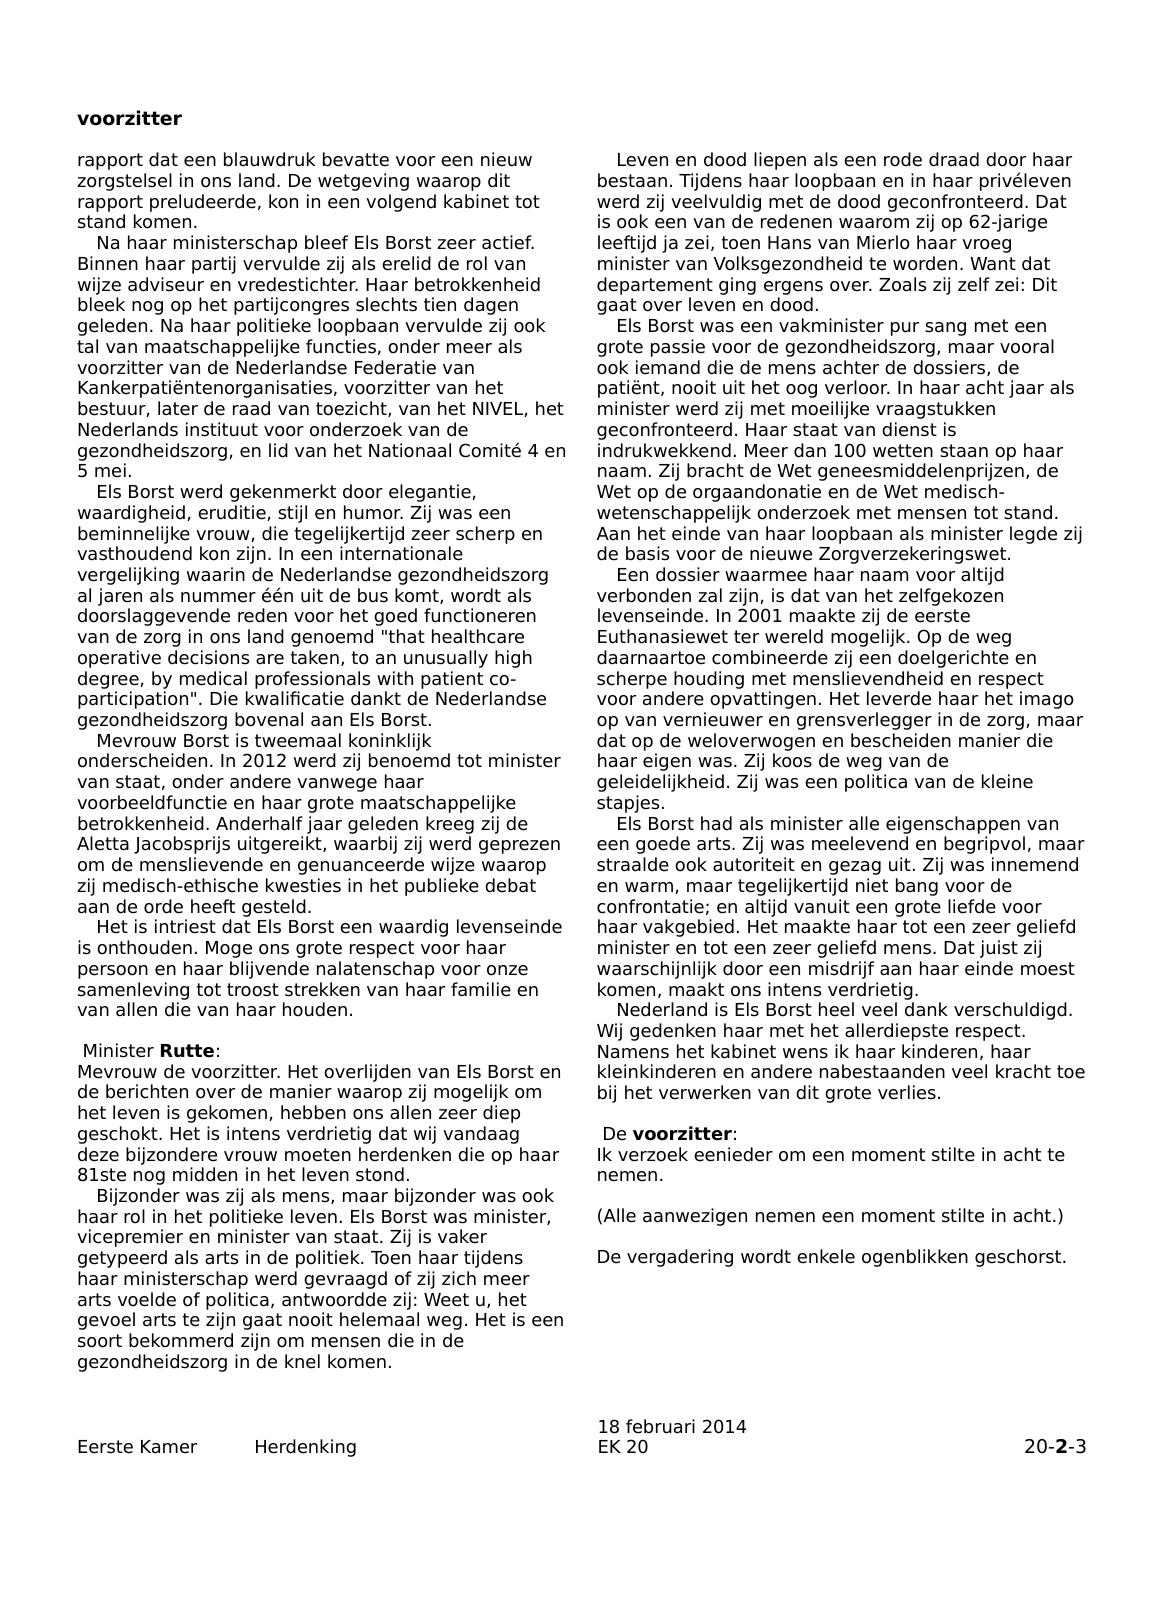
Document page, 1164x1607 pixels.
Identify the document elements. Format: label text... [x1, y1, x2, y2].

text Els Borst werd gekenmerkt door elegantie, waardigheid, eruditie, stijl en humor. Zij was een beminnelijke vrouw, die tegelijkertijd zeer scherp en vasthoudend kon zijn. In een internationale vergelijking waarin de Nederlandse gezondheidszorg al jaren als nummer één uit de bus komt, wordt als doorslaggevende reden voor het goed functioneren van de zorg in ons land genoemd "that healthcare operative decisions are taken, to an unusually high degree, by medical professionals with patient co-participation". Die kwalificatie dankt de Nederlandse gezondheidszorg bovenal aan Els Borst. [77, 482, 567, 731]
text Els Borst was een vakminister pur sang met een grote passie voor de gezondheidszorg, maar vooral ook iemand die de mens achter de dossiers, de patiënt, nooit uit het oog verloor. In haar acht jaar als minister werd zij met moeilijke vraagstukken geconfronteerd. Haar staat van dienst is indrukwekkend. Meer dan 100 wetten staan op haar naam. Zij bracht de Wet geneesmiddelenprijzen, de Wet op de orgaandonatie en de Wet medisch-wetenschappelijk onderzoek met mensen tot stand. Aan het einde van haar loopbaan als minister legde zij de basis voor de nieuwe Zorgverzekeringswet. [596, 316, 1087, 565]
text Na haar ministerschap bleef Els Borst zeer actief. Binnen haar partij vervulde zij als erelid de rol van wijze adviseur en vredestichter. Haar betrokkenheid bleek nog op het partijcongres slechts tien dagen geleden. Na haar politieke loopbaan vervulde zij ook tal van maatschappelijke functies, onder meer als voorzitter van de Nederlandse Federatie van Kankerpatiëntenorganisaties, voorzitter van het bestuur, later de raad van toezicht, van het NIVEL, het Nederlands instituut voor onderzoek van de gezondheidszorg, en lid van het Nationaal Comité 4 en 5 mei. [77, 233, 567, 482]
text De vergadering wordt enkele ogenblikken geschorst. [596, 1247, 1087, 1267]
text Minister Rutte: [77, 1041, 567, 1062]
text Het is intriest dat Els Borst een waardig levenseinde is onthouden. Moge ons grote respect voor haar persoon en haar blijvende nalatenschap voor onze samenleving tot troost strekken van haar familie en van allen die van haar houden. [77, 917, 567, 1021]
text (Alle aanwezigen nemen een moment stilte in acht.) [596, 1206, 1087, 1227]
text Mevrouw Borst is tweemaal koninklijk onderscheiden. In 2012 werd zij benoemd tot minister van staat, onder andere vanwege haar voorbeeldfunctie en haar grote maatschappelijke betrokkenheid. Anderhalf jaar geleden kreeg zij de Aletta Jacobsprijs uitgereikt, waarbij zij werd geprezen om de menslievende en genuanceerde wijze waarop zij medisch-ethische kwesties in het publieke debat aan de orde heeft gesteld. [77, 731, 567, 917]
text Ik verzoek eenieder om een moment stilte in acht te nemen. [596, 1144, 1087, 1186]
text Nederland is Els Borst heel veel dank verschuldigd. Wij gedenken haar met het allerdiepste respect. Namens het kabinet wens ik haar kinderen, haar kleinkinderen en andere nabestaanden veel kracht toe bij het verwerken van dit grote verlies. [596, 1000, 1087, 1104]
text Leven en dood liepen als een rode draad door haar bestaan. Tijdens haar loopbaan en in haar privéleven werd zij veelvuldig met de dood geconfronteerd. Dat is ook een van de redenen waarom zij op 62-jarige leeftijd ja zei, toen Hans van Mierlo haar vroeg minister van Volksgezondheid te worden. Want dat departement ging ergens over. Zoals zij zelf zei: Dit gaat over leven en dood. [596, 150, 1087, 316]
text Mevrouw de voorzitter. Het overlijden van Els Borst en de berichten over de manier waarop zij mogelijk om het leven is gekomen, hebben ons allen zeer diep geschokt. Het is intens verdrietig dat wij vandaag deze bijzondere vrouw moeten herdenken die op haar 81ste nog midden in het leven stond. [77, 1062, 567, 1186]
text Een dossier waarmee haar naam voor altijd verbonden zal zijn, is dat van het zelfgekozen levenseinde. In 2001 maakte zij de eerste Euthanasiewet ter wereld mogelijk. Op de weg daarnaartoe combineerde zij een doelgerichte en scherpe houding met menslievendheid en respect voor andere opvattingen. Het leverde haar het imago op van vernieuwer en grensverlegger in de zorg, maar dat op de weloverwogen en bescheiden manier die haar eigen was. Zij koos de weg van de geleidelijkheid. Zij was een politica van de kleine stapjes. [596, 565, 1087, 813]
text Els Borst had als minister alle eigenschappen van een goede arts. Zij was meelevend en begripvol, maar straalde ook autoriteit en gezag uit. Zij was innemend en warm, maar tegelijkertijd niet bang voor de confrontatie; en altijd vanuit een grote liefde voor haar vakgebied. Het maakte haar tot een zeer geliefd minister en tot een zeer geliefd mens. Dat juist zij waarschijnlijk door een misdrijf aan haar einde moest komen, maakt ons intens verdrietig. [596, 813, 1087, 1000]
text rapport dat een blauwdruk bevatte voor een nieuw zorgstelsel in ons land. De wetgeving waarop dit rapport preludeerde, kon in een volgend kabinet tot stand komen. [77, 150, 567, 233]
text Bijzonder was zij als mens, maar bijzonder was ook haar rol in het politieke leven. Els Borst was minister, vicepremier en minister van staat. Zij is vaker getypeerd als arts in de politiek. Toen haar tijdens haar ministerschap werd gevraagd of zij zich meer arts voelde of politica, antwoordde zij: Weet u, het gevoel arts te zijn gaat nooit helemaal weg. Het is een soort bekommerd zijn om mensen die in de gezondheidszorg in de knel komen. [77, 1186, 567, 1372]
text De voorzitter: [596, 1124, 1087, 1144]
